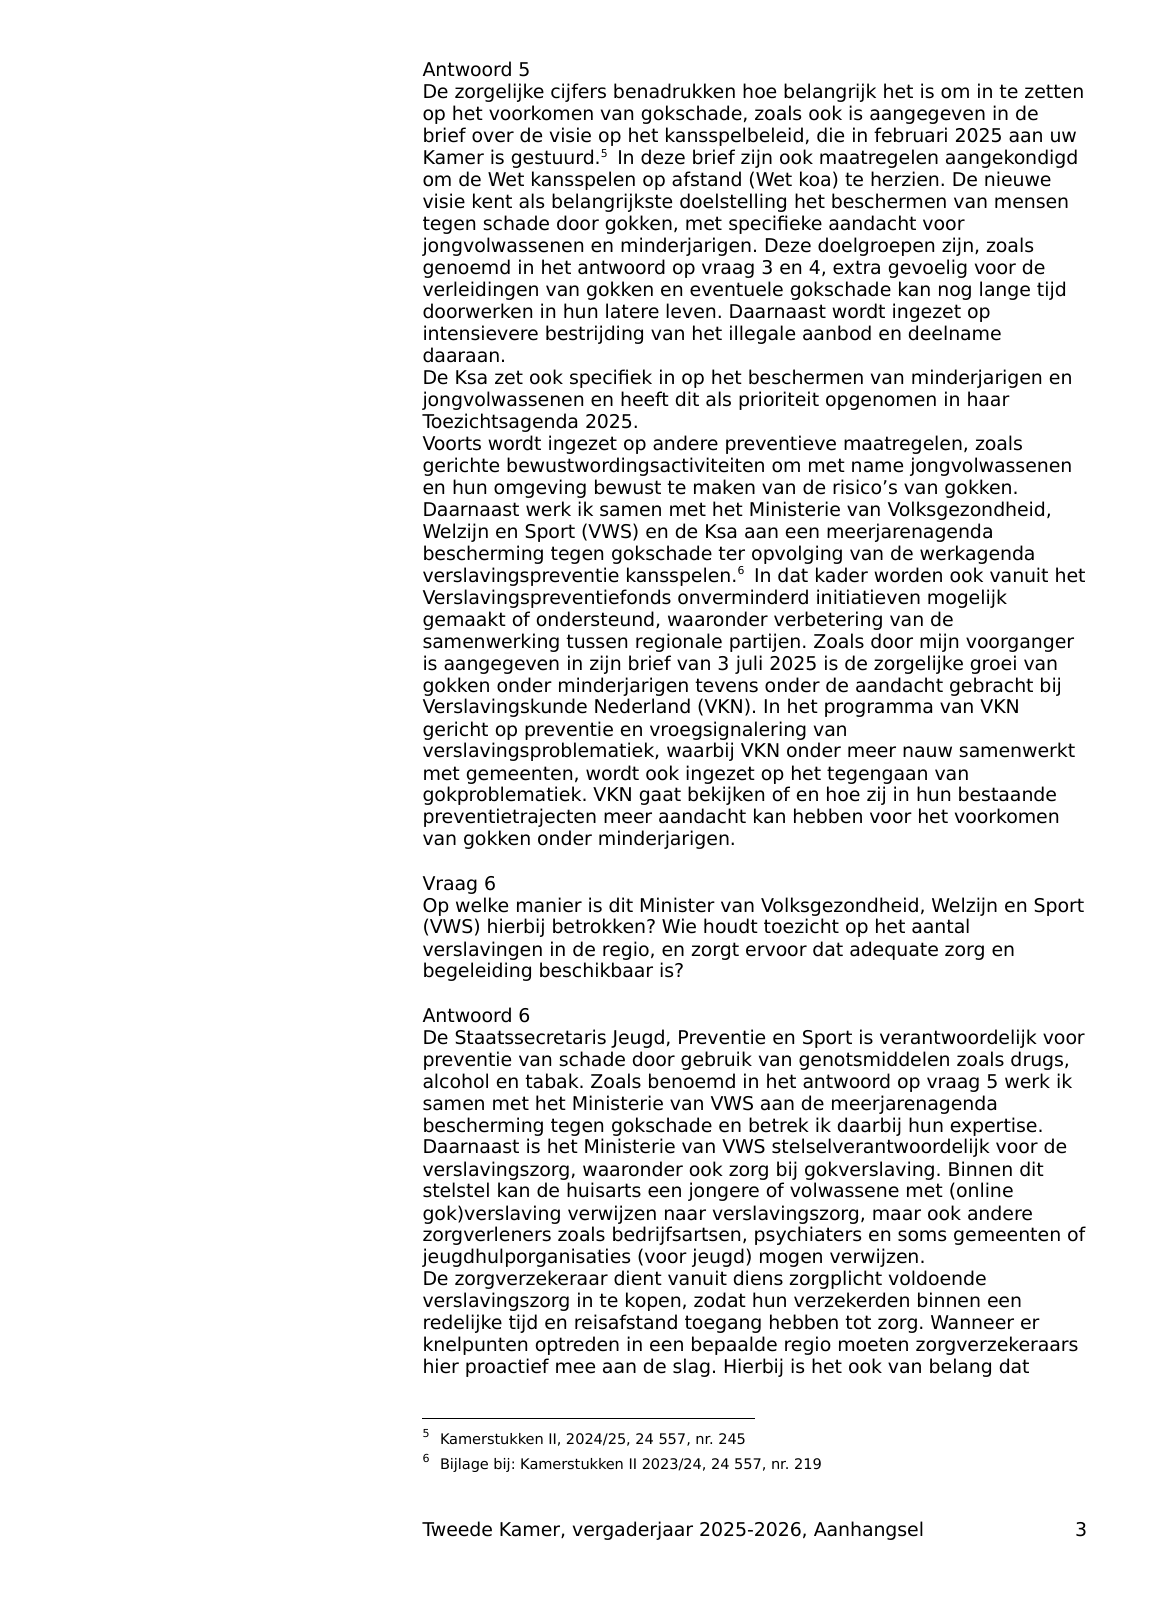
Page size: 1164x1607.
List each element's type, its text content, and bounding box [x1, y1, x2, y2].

text Daarnaast is het Ministerie van VWS stelselverantwoordelijk voor de verslavingszorg, waaronder ook zorg bij gokverslaving. Binnen dit stelstel kan de huisarts een jongere of volwassene met (online gok)verslaving verwijzen naar verslavingszorg, maar ook andere zorgverleners zoals bedrijfsartsen, psychiaters en soms gemeenten of jeugdhulporganisaties (voor jeugd) mogen verwijzen. [422, 1136, 1087, 1268]
text Voorts wordt ingezet op andere preventieve maatregelen, zoals gerichte bewustwordingsactiviteiten om met name jongvolwassenen en hun omgeving bewust te maken van de risico’s van gokken. Daarnaast werk ik samen met het Ministerie van Volksgezondheid, Welzijn en Sport (VWS) en de Ksa aan een meerjarenagenda bescherming tegen gokschade ter opvolging van de werkagenda verslavingspreventie kansspelen. In dat kader worden ook vanuit het Verslavingspreventiefonds onverminderd initiatieven mogelijk gemaakt of ondersteund, waaronder verbetering van de samenwerking tussen regionale partijen. Zoals door mijn voorganger is aangegeven in zijn brief van 3 juli 2025 is de zorgelijke groei van gokken onder minderjarigen tevens onder de aandacht gebracht bij Verslavingskunde Nederland (VKN). In het programma van VKN gericht op preventie en vroegsignalering van verslavingsproblematiek, waarbij VKN onder meer nauw samenwerkt met gemeenten, wordt ook ingezet op het tegengaan van gokproblematiek. VKN gaat bekijken of en hoe zij in hun bestaande preventietrajecten meer aandacht kan hebben voor het voorkomen van gokken onder minderjarigen. [422, 433, 1087, 850]
text Antwoord 6 [422, 1004, 1087, 1027]
text De zorgverzekeraar dient vanuit diens zorgplicht voldoende verslavingszorg in te kopen, zodat hun verzekerden binnen een redelijke tijd en reisafstand toegang hebben tot zorg. Wanneer er knelpunten optreden in een bepaalde regio moeten zorgverzekeraars hier proactief mee aan de slag. Hierbij is het ook van belang dat [422, 1268, 1087, 1378]
text De Ksa zet ook specifiek in op het beschermen van minderjarigen en jongvolwassenen en heeft dit als prioriteit opgenomen in haar Toezichtsagenda 2025. [422, 367, 1087, 433]
text Bijlage bij: Kamerstukken II 2023/24, 24 557, nr. 219 [422, 1452, 1087, 1474]
text Op welke manier is dit Minister van Volksgezondheid, Welzijn en Sport (VWS) hierbij betrokken? Wie houdt toezicht op het aantal verslavingen in de regio, en zorgt ervoor dat adequate zorg en begeleiding beschikbaar is? [422, 894, 1087, 982]
text De Staatssecretaris Jeugd, Preventie en Sport is verantwoordelijk voor preventie van schade door gebruik van genotsmiddelen zoals drugs, alcohol en tabak. Zoals benoemd in het antwoord op vraag 5 werk ik samen met het Ministerie van VWS aan de meerjarenagenda bescherming tegen gokschade en betrek ik daarbij hun expertise. [422, 1027, 1087, 1136]
text Vraag 6 [422, 872, 1087, 894]
text Kamerstukken II, 2024/25, 24 557, nr. 245 [422, 1427, 1087, 1449]
text De zorgelijke cijfers benadrukken hoe belangrijk het is om in te zetten op het voorkomen van gokschade, zoals ook is aangegeven in de brief over de visie op het kansspelbeleid, die in februari 2025 aan uw Kamer is gestuurd. In deze brief zijn ook maatregelen aangekondigd om de Wet kansspelen op afstand (Wet koa) te herzien. De nieuwe visie kent als belangrijkste doelstelling het beschermen van mensen tegen schade door gokken, met specifieke aandacht voor jongvolwassenen en minderjarigen. Deze doelgroepen zijn, zoals genoemd in het antwoord op vraag 3 en 4, extra gevoelig voor de verleidingen van gokken en eventuele gokschade kan nog lange tijd doorwerken in hun latere leven. Daarnaast wordt ingezet op intensievere bestrijding van het illegale aanbod en deelname daaraan. [422, 81, 1087, 367]
text Antwoord 5 [422, 59, 1087, 81]
